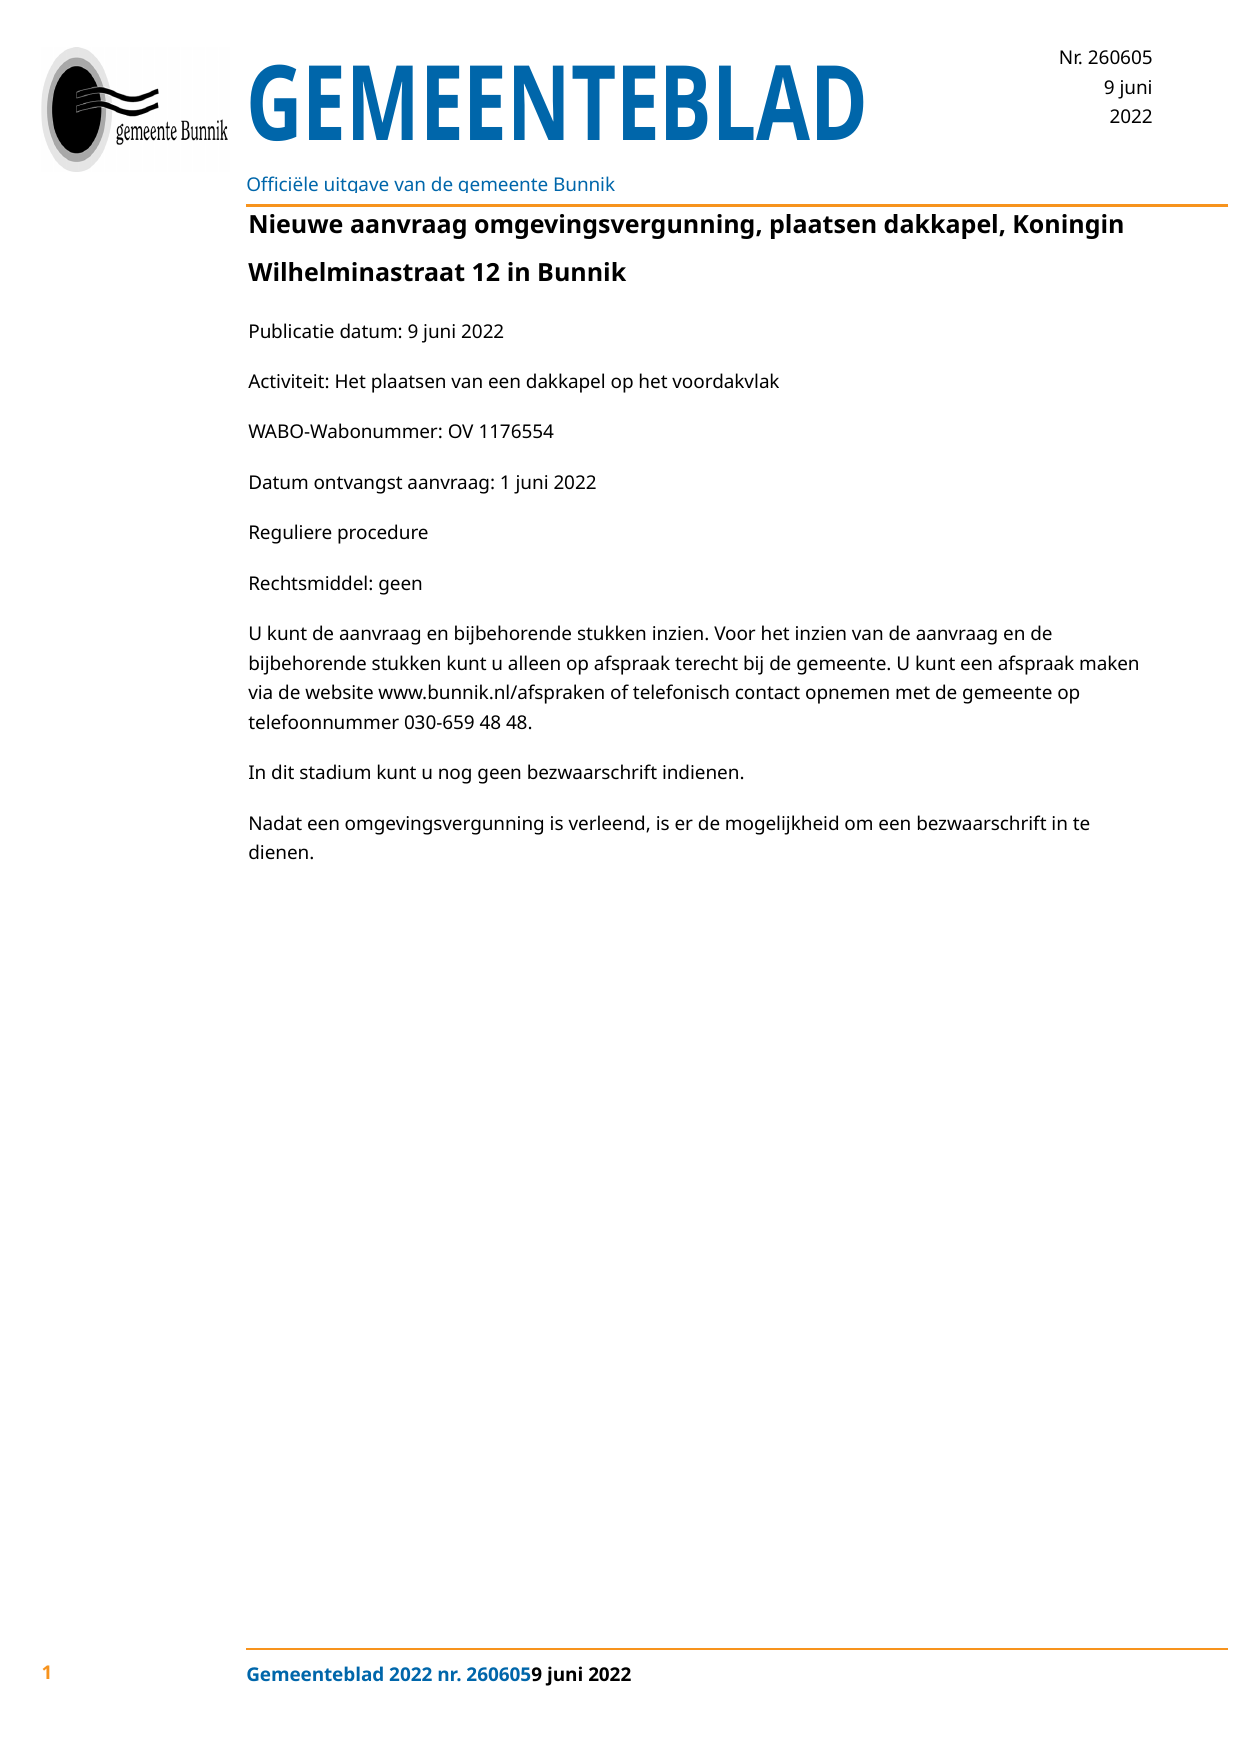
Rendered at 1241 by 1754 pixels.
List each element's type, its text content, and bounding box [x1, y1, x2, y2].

text WABO-Wabonummer: OV 1176554 [248, 419, 1152, 444]
picture [41, 47, 231, 172]
text Rechtsmiddel: geen [248, 570, 1152, 596]
text Activiteit: Het plaatsen van een dakkapel op het voordakvlak [248, 368, 1152, 394]
text U kunt de aanvraag en bijbehorende stukken inzien. Voor het inzien van de aanvraag en de bijbehorende stukken kunt u alleen op afspraak terecht bij de gemeente. U kunt een afspraak maken via de website www.bunnik.nl/afspraken of telefonisch contact opnemen met de gemeente op telefoonnummer 030-659 48 48. [248, 620, 1152, 735]
text Nieuwe aanvraag omgevingsvergunning, plaatsen dakkapel, Koningin Wilhelminastraat 12 in Bunnik [248, 207, 1152, 288]
text Publicatie datum: 9 juni 2022 [248, 318, 1152, 344]
text Nadat een omgevingsvergunning is verleend, is er de mogelijkheid om een bezwaarschrift in te dienen. [248, 810, 1152, 865]
text Reguliere procedure [248, 519, 1152, 545]
text In dit stadium kunt u nog geen bezwaarschrift indienen. [248, 759, 1152, 785]
text Datum ontvangst aanvraag: 1 juni 2022 [248, 469, 1152, 495]
